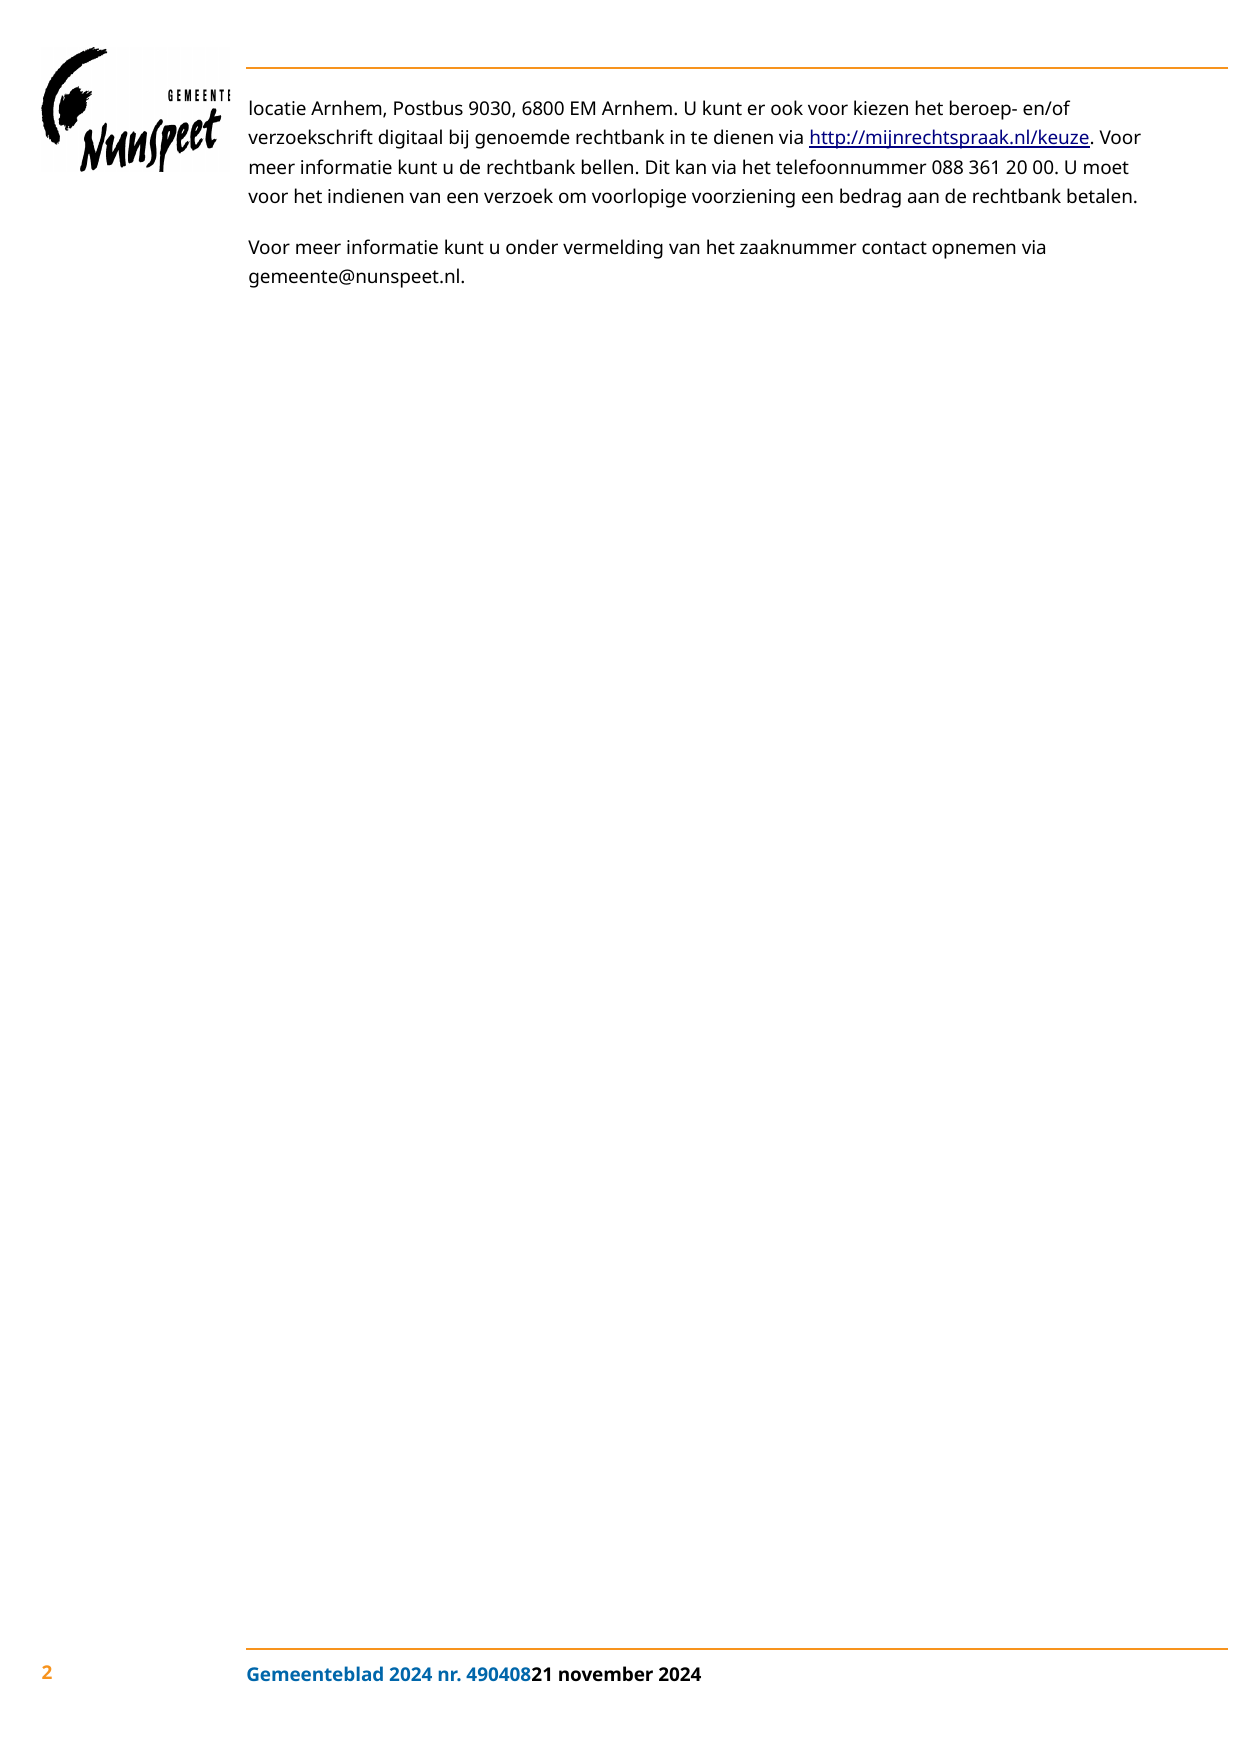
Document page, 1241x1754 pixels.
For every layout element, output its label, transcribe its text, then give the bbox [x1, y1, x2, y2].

text Voor meer informatie kunt u onder vermelding van het zaaknummer contact opnemen via gemeente@nunspeet.nl. [248, 234, 1152, 289]
text locatie Arnhem, Postbus 9030, 6800 EM Arnhem. U kunt er ook voor kiezen het beroep- en/of verzoekschrift digitaal bij genoemde rechtbank in te dienen via http://mijnrechtspraak.nl/keuze. Voor meer informatie kunt u de rechtbank bellen. Dit kan via het telefoonnummer 088 361 20 00. U moet voor het indienen van een verzoek om voorlopige voorziening een bedrag aan de rechtbank betalen. [248, 95, 1152, 209]
picture [41, 47, 231, 172]
